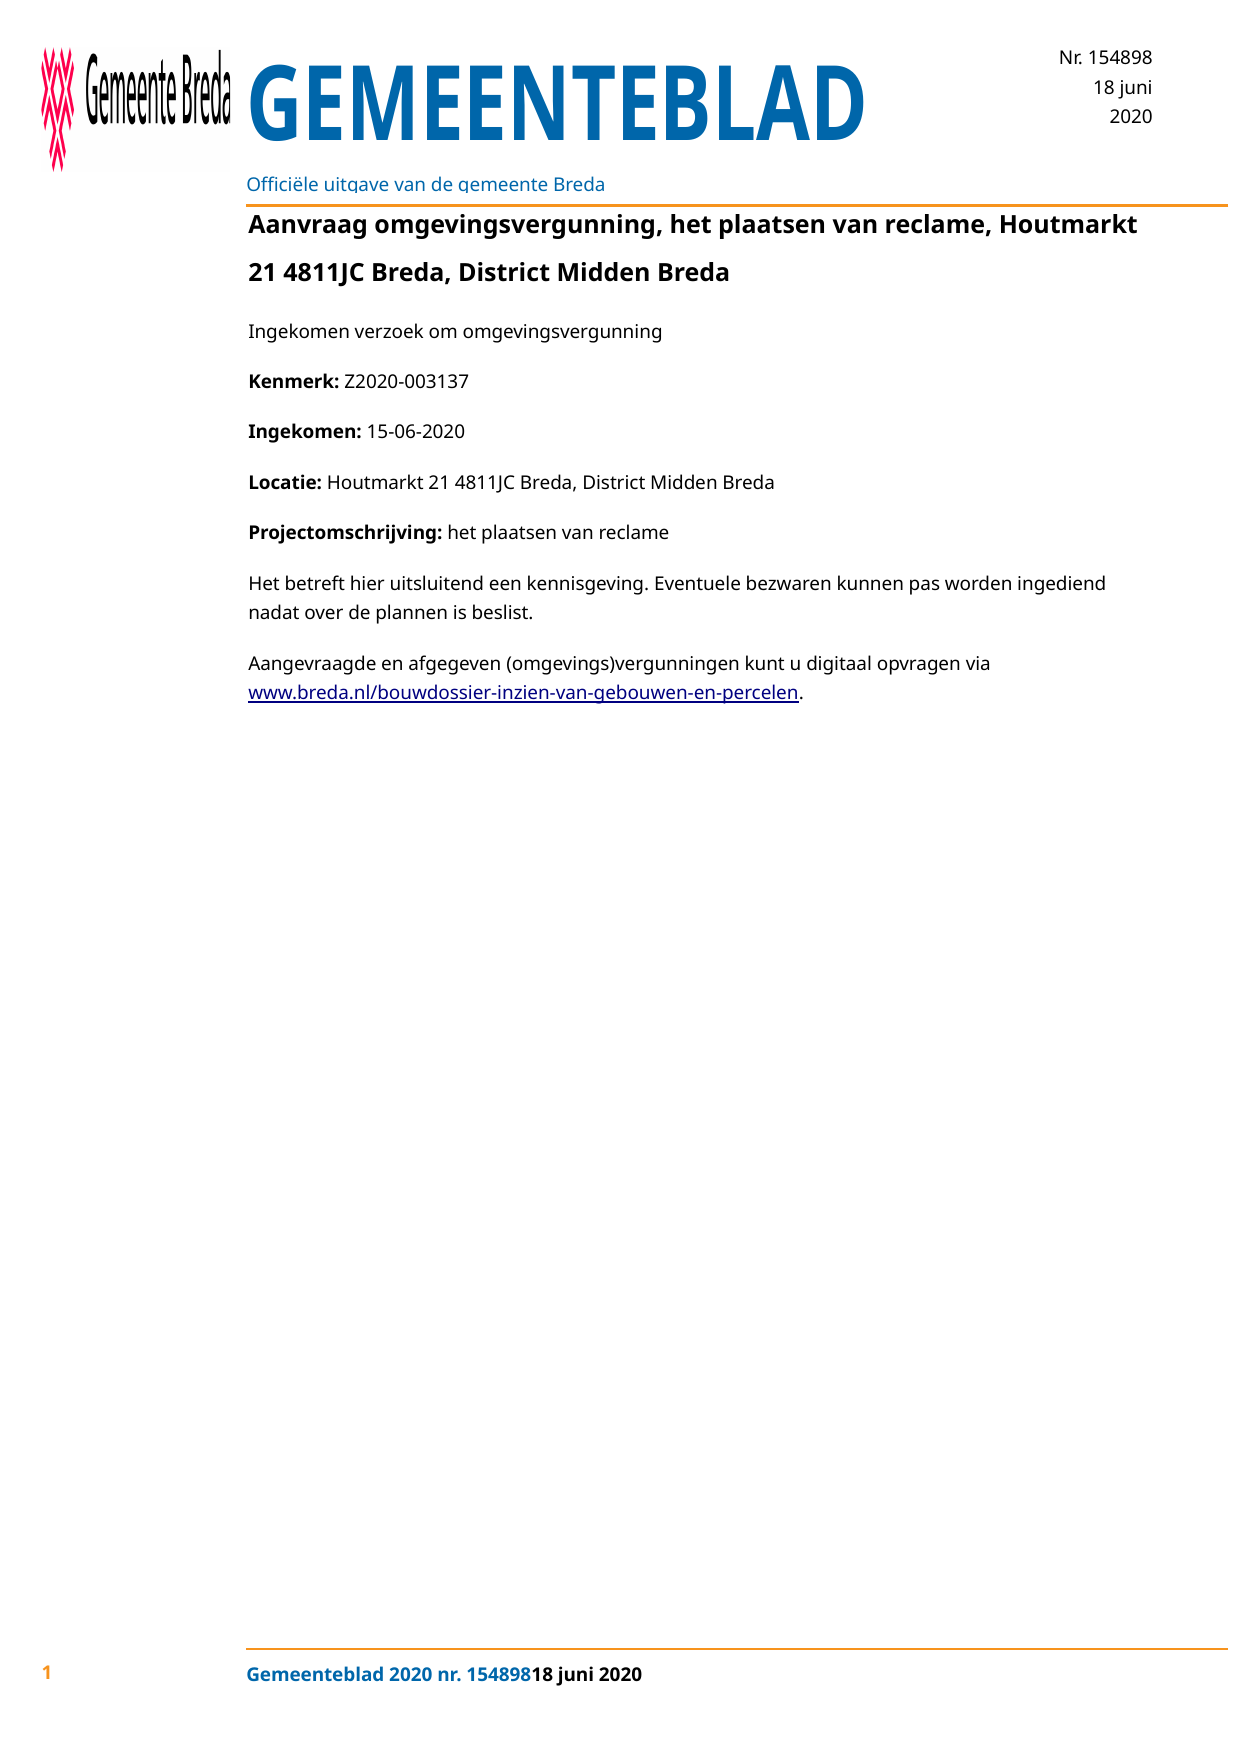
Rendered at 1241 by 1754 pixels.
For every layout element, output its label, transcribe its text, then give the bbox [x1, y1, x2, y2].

text Locatie: Houtmarkt 21 4811JC Breda, District Midden Breda [248, 469, 1152, 495]
text Kenmerk: Z2020-003137 [248, 368, 1152, 394]
text Ingekomen verzoek om omgevingsvergunning [248, 318, 1152, 344]
text Aangevraagde en afgegeven (omgevings)vergunningen kunt u digitaal opvragen via www.breda.nl/bouwdossier-inzien-van-gebouwen-en-percelen. [248, 650, 1152, 705]
picture [41, 47, 231, 172]
text Aanvraag omgevingsvergunning, het plaatsen van reclame, Houtmarkt 21 4811JC Breda, District Midden Breda [248, 207, 1152, 288]
text Projectomschrijving: het plaatsen van reclame [248, 519, 1152, 545]
text Het betreft hier uitsluitend een kennisgeving. Eventuele bezwaren kunnen pas worden ingediend nadat over de plannen is beslist. [248, 570, 1152, 625]
text Ingekomen: 15-06-2020 [248, 419, 1152, 444]
